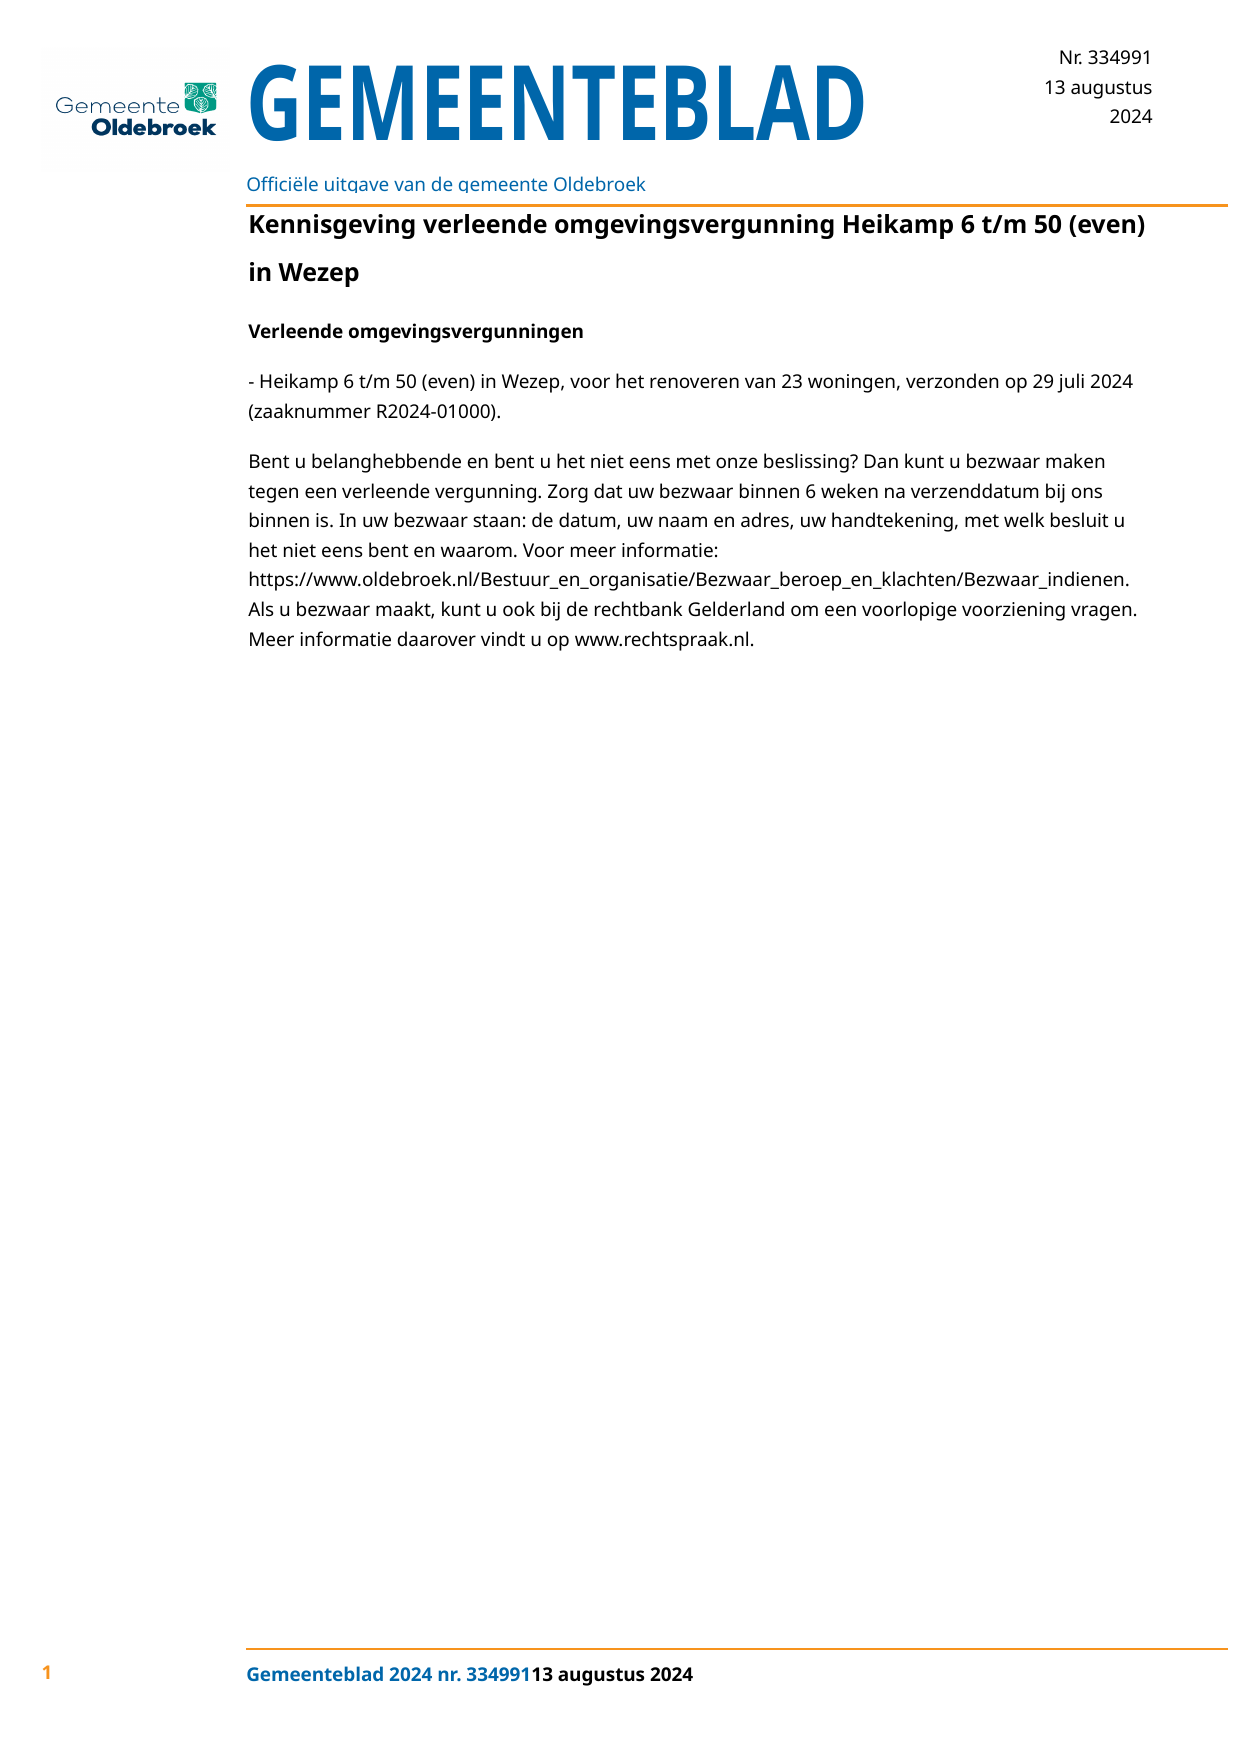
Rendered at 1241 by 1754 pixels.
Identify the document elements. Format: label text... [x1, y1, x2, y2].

text Verleende omgevingsvergunningen [248, 318, 1152, 344]
picture [41, 47, 231, 172]
text Bent u belanghebbende en bent u het niet eens met onze beslissing? Dan kunt u bezwaar maken tegen een verleende vergunning. Zorg dat uw bezwaar binnen 6 weken na verzenddatum bij ons binnen is. In uw bezwaar staan: de datum, uw naam en adres, uw handtekening, met welk besluit u het niet eens bent en waarom. Voor meer informatie: https://www.oldebroek.nl/Bestuur_en_organisatie/Bezwaar_beroep_en_klachten/Bezwaar_indienen. Als u bezwaar maakt, kunt u ook bij de rechtbank Gelderland om een voorlopige voorziening vragen. Meer informatie daarover vindt u op www.rechtspraak.nl. [248, 448, 1152, 652]
text Kennisgeving verleende omgevingsvergunning Heikamp 6 t/m 50 (even) in Wezep [248, 207, 1152, 288]
text - Heikamp 6 t/m 50 (even) in Wezep, voor het renoveren van 23 woningen, verzonden op 29 juli 2024 (zaaknummer R2024-01000). [248, 368, 1152, 424]
